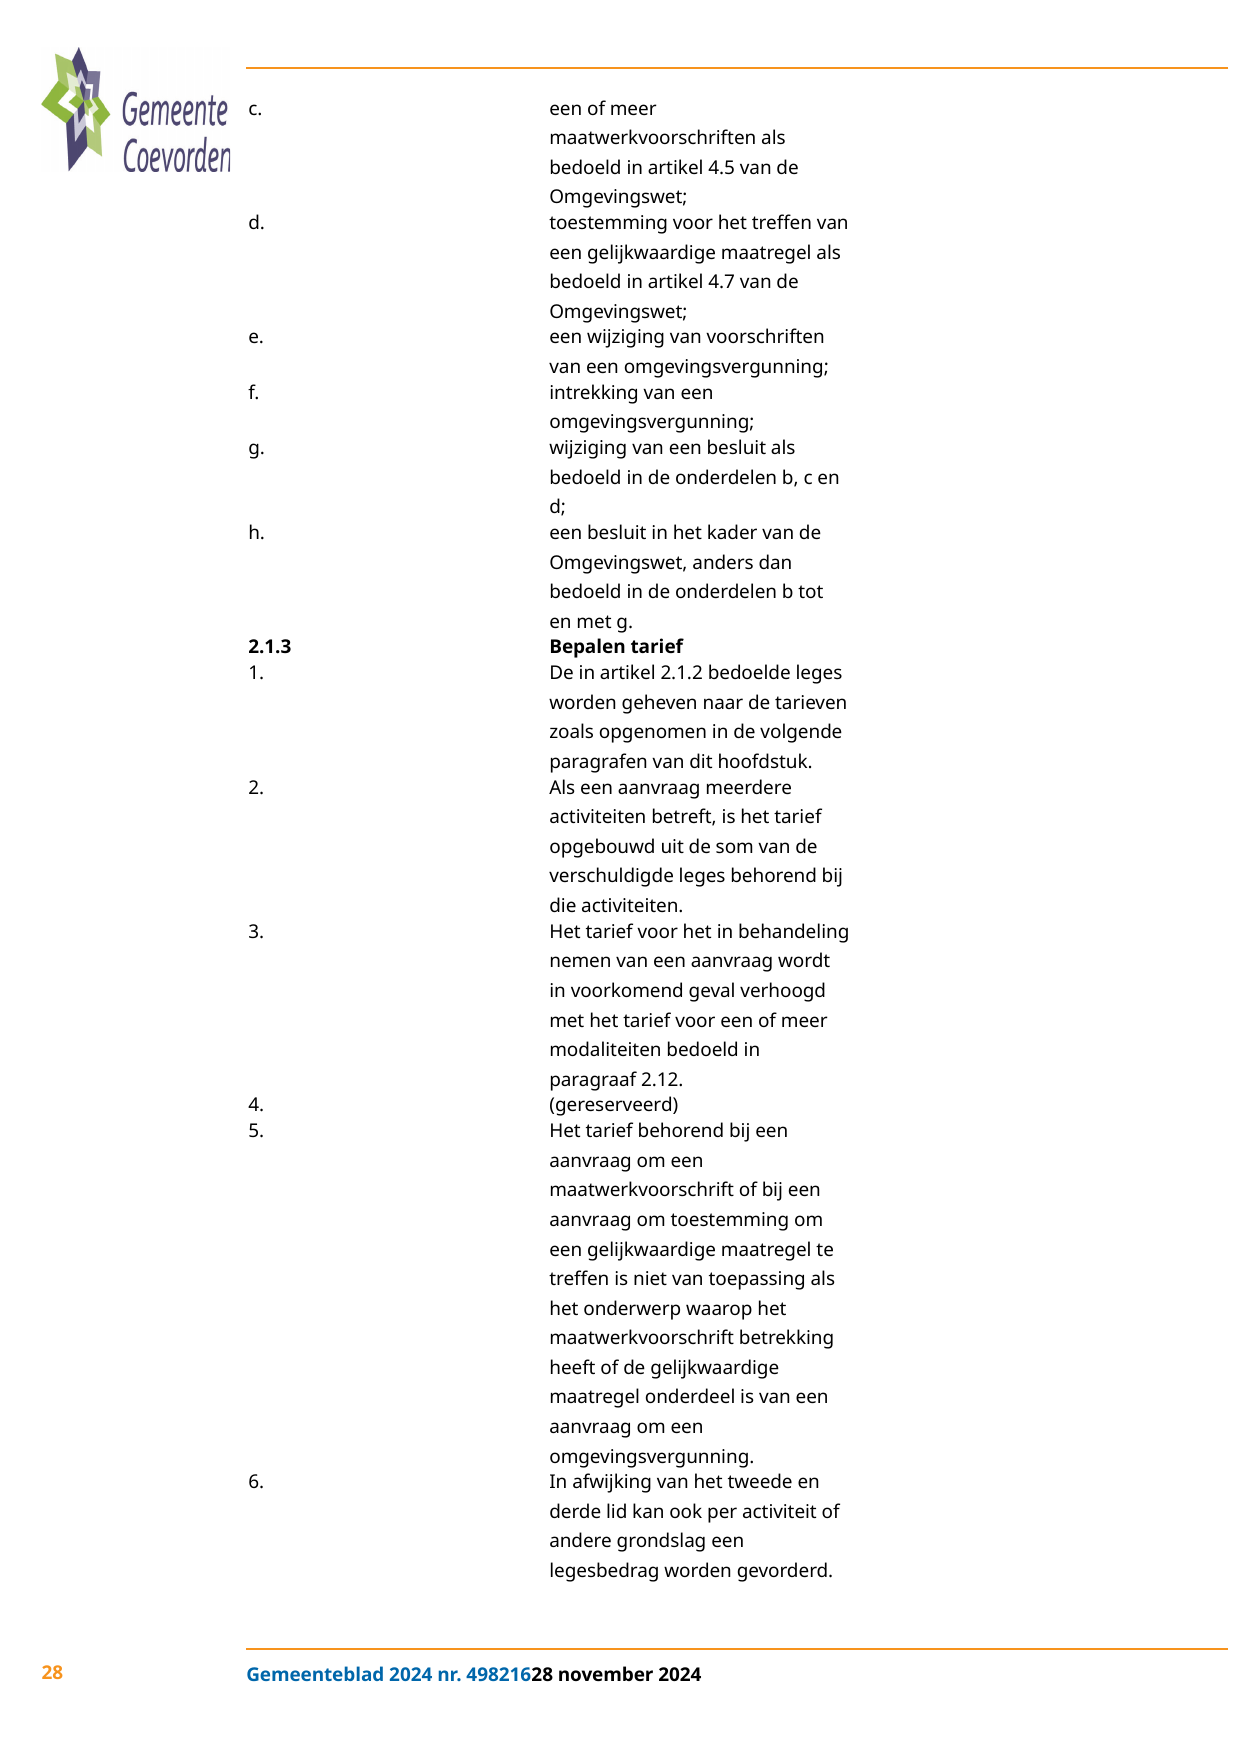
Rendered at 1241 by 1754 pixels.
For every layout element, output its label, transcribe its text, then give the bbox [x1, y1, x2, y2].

table_cell Het tarief voor het in behandeling nemen van een aanvraag wordt in voorkomend geval verhoogd met het tarief voor een of meer modaliteiten bedoeld in paragraaf 2.12. [549, 918, 850, 1092]
table_cell d. [248, 209, 549, 324]
table_cell 2.1.3 [248, 634, 549, 659]
table_cell [850, 379, 1152, 434]
table_cell 6. [248, 1469, 549, 1583]
table_cell [850, 324, 1152, 379]
table_cell 4. [248, 1092, 549, 1117]
table_cell h. [248, 519, 549, 634]
table_cell [850, 634, 1152, 659]
table_cell [850, 434, 1152, 519]
table_cell [850, 1469, 1152, 1583]
table_cell 1. [248, 660, 549, 774]
table_cell [850, 209, 1152, 324]
table_cell [850, 1118, 1152, 1468]
table_cell e. [248, 324, 549, 379]
table_cell f. [248, 379, 549, 434]
table_cell wijziging van een besluit als bedoeld in de onderdelen b, c en d; [549, 434, 850, 519]
table_cell 3. [248, 918, 549, 1092]
table_cell een wijziging van voorschriften van een omgevingsvergunning; [549, 324, 850, 379]
table_cell [850, 660, 1152, 774]
table_cell 2. [248, 774, 549, 918]
picture [41, 47, 231, 172]
table_cell In afwijking van het tweede en derde lid kan ook per activiteit of andere grondslag een legesbedrag worden gevorderd. [549, 1469, 850, 1583]
table_cell Als een aanvraag meerdere activiteiten betreft, is het tarief opgebouwd uit de som van de verschuldigde leges behorend bij die activiteiten. [549, 774, 850, 918]
table_cell Het tarief behorend bij een aanvraag om een maatwerkvoorschrift of bij een aanvraag om toestemming om een gelijkwaardige maatregel te treffen is niet van toepassing als het onderwerp waarop het maatwerkvoorschrift betrekking heeft of de gelijkwaardige maatregel onderdeel is van een aanvraag om een omgevingsvergunning. [549, 1118, 850, 1468]
table_cell [850, 1092, 1152, 1117]
table_cell De in artikel 2.1.2 bedoelde leges worden geheven naar de tarieven zoals opgenomen in de volgende paragrafen van dit hoofdstuk. [549, 660, 850, 774]
table_cell een besluit in het kader van de Omgevingswet, anders dan bedoeld in de onderdelen b tot en met g. [549, 519, 850, 634]
table_cell [850, 95, 1152, 209]
table_cell een of meer maatwerkvoorschriften als bedoeld in artikel 4.5 van de Omgevingswet; [549, 95, 850, 209]
table_cell Bepalen tarief [549, 634, 850, 659]
table_cell [850, 774, 1152, 918]
table_cell toestemming voor het treffen van een gelijkwaardige maatregel als bedoeld in artikel 4.7 van de Omgevingswet; [549, 209, 850, 324]
table_cell 5. [248, 1118, 549, 1468]
table_cell [850, 519, 1152, 634]
table_cell (gereserveerd) [549, 1092, 850, 1117]
table_cell c. [248, 95, 549, 209]
table_cell g. [248, 434, 549, 519]
table_cell [850, 918, 1152, 1092]
table_cell intrekking van een omgevingsvergunning; [549, 379, 850, 434]
